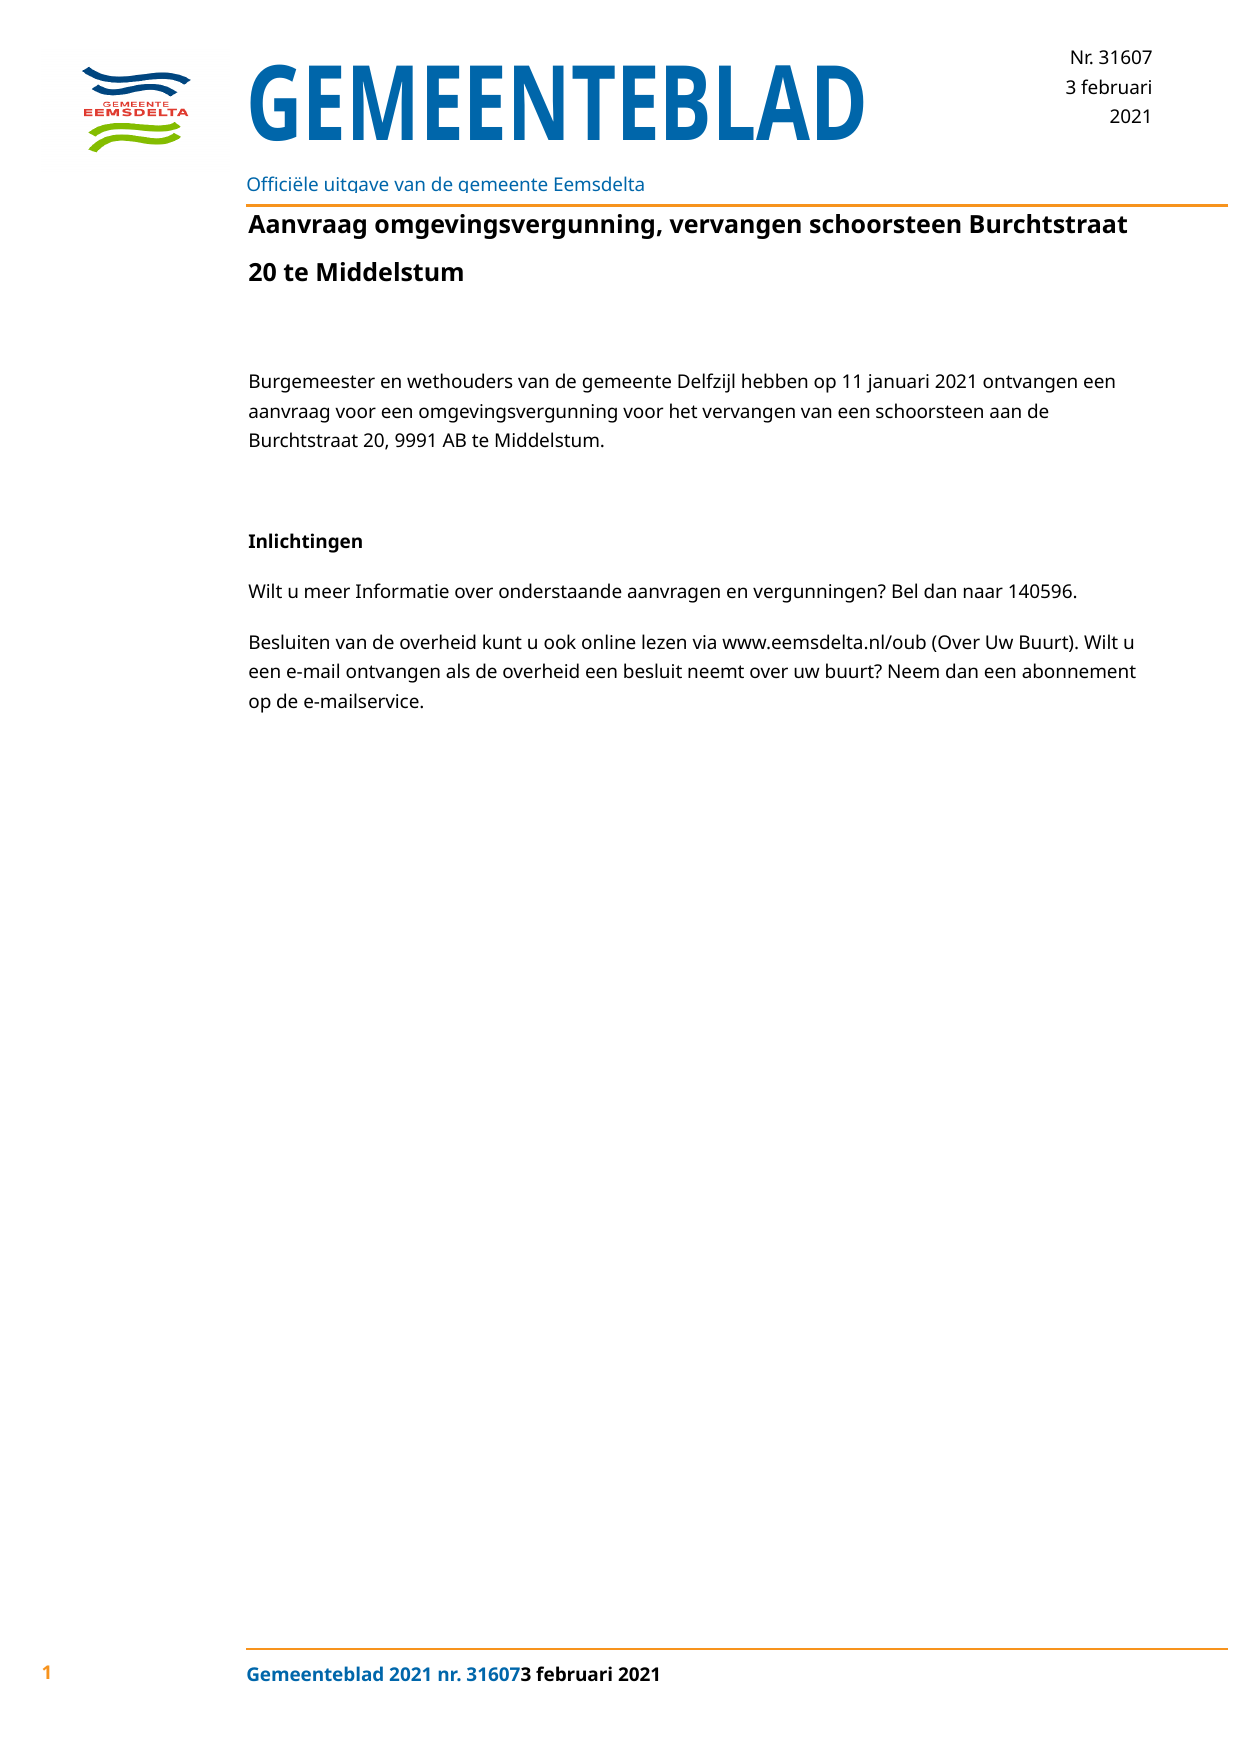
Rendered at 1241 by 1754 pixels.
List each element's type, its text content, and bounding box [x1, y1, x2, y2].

text Wilt u meer Informatie over onderstaande aanvragen en vergunningen? Bel dan naar 140596. [248, 579, 1152, 604]
text Aanvraag omgevingsvergunning, vervangen schoorsteen Burchtstraat 20 te Middelstum [248, 207, 1152, 288]
picture [41, 47, 231, 172]
text Besluiten van de overheid kunt u ook online lezen via www.eemsdelta.nl/oub (Over Uw Buurt). Wilt u een e-mail ontvangen als de overheid een besluit neemt over uw buurt? Neem dan een abonnement op de e-mailservice. [248, 629, 1152, 714]
text Inlichtingen [248, 528, 1152, 554]
text Burgemeester en wethouders van de gemeente Delfzijl hebben op 11 januari 2021 ontvangen een aanvraag voor een omgevingsvergunning voor het vervangen van een schoorsteen aan de Burchtstraat 20, 9991 AB te Middelstum. [248, 368, 1152, 453]
